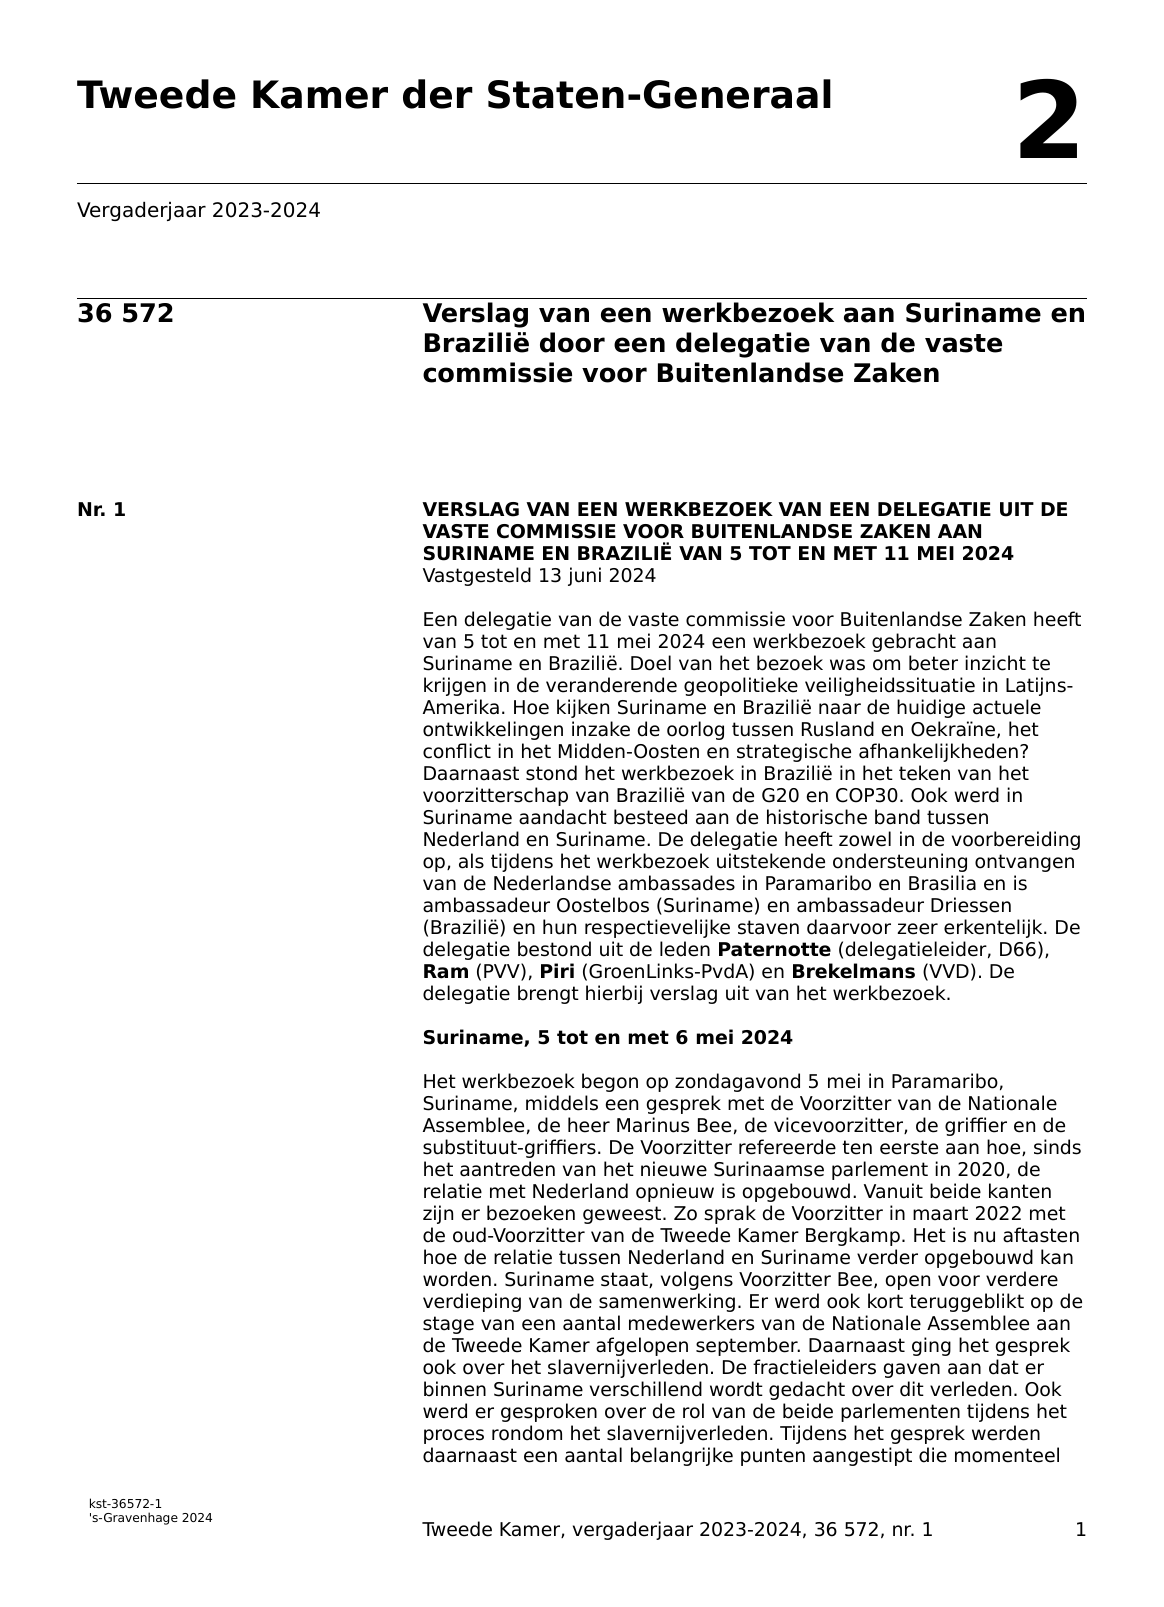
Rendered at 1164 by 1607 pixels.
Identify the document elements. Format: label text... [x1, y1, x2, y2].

table_header Tweede Kamer der Staten-Generaal [77, 59, 886, 183]
table_header 2 [886, 59, 1087, 183]
subtitle 36 572 Verslag van een werkbezoek aan Suriname en Brazilië door een delegatie van de vaste commissie voor Buitenlandse Zaken [77, 299, 1087, 388]
text 's-Gravenhage 2024 [88, 1511, 323, 1525]
subtitle Nr. 1 VERSLAG VAN EEN WERKBEZOEK VAN EEN DELEGATIE UIT DE VASTE COMMISSIE VOOR BUITENLANDSE ZAKEN AAN SURINAME EN BRAZILIË VAN 5 TOT EN MET 11 MEI 2024 [77, 499, 1087, 565]
subtitle Suriname, 5 tot en met 6 mei 2024 [422, 1027, 1087, 1049]
text kst-36572-1 [88, 1497, 323, 1511]
text Vastgesteld 13 juni 2024 [422, 565, 1087, 587]
table_cell Vergaderjaar 2023-2024 [77, 184, 1087, 298]
text Een delegatie van de vaste commissie voor Buitenlandse Zaken heeft van 5 tot en met 11 mei 2024 een werkbezoek gebracht aan Suriname en Brazilië. Doel van het bezoek was om beter inzicht te krijgen in de veranderende geopolitieke veiligheidssituatie in Latijns-Amerika. Hoe kijken Suriname en Brazilië naar de huidige actuele ontwikkelingen inzake de oorlog tussen Rusland en Oekraïne, het conflict in het Midden-Oosten en strategische afhankelijkheden? Daarnaast stond het werkbezoek in Brazilië in het teken van het voorzitterschap van Brazilië van de G20 en COP30. Ook werd in Suriname aandacht besteed aan de historische band tussen Nederland en Suriname. De delegatie heeft zowel in de voorbereiding op, als tijdens het werkbezoek uitstekende ondersteuning ontvangen van de Nederlandse ambassades in Paramaribo en Brasilia en is ambassadeur Oostelbos (Suriname) en ambassadeur Driessen (Brazilië) en hun respectievelijke staven daarvoor zeer erkentelijk. De delegatie bestond uit de leden Paternotte (delegatieleider, D66), Ram (PVV), Piri (GroenLinks-PvdA) en Brekelmans (VVD). De delegatie brengt hierbij verslag uit van het werkbezoek. [422, 609, 1087, 1005]
text Het werkbezoek begon op zondagavond 5 mei in Paramaribo, Suriname, middels een gesprek met de Voorzitter van de Nationale Assemblee, de heer Marinus Bee, de vicevoorzitter, de griffier en de substituut-griffiers. De Voorzitter refereerde ten eerste aan hoe, sinds het aantreden van het nieuwe Surinaamse parlement in 2020, de relatie met Nederland opnieuw is opgebouwd. Vanuit beide kanten zijn er bezoeken geweest. Zo sprak de Voorzitter in maart 2022 met de oud-Voorzitter van de Tweede Kamer Bergkamp. Het is nu aftasten hoe de relatie tussen Nederland en Suriname verder opgebouwd kan worden. Suriname staat, volgens Voorzitter Bee, open voor verdere verdieping van de samenwerking. Er werd ook kort teruggeblikt op de stage van een aantal medewerkers van de Nationale Assemblee aan de Tweede Kamer afgelopen september. Daarnaast ging het gesprek ook over het slavernijverleden. De fractieleiders gaven aan dat er binnen Suriname verschillend wordt gedacht over dit verleden. Ook werd er gesproken over de rol van de beide parlementen tijdens het proces rondom het slavernijverleden. Tijdens het gesprek werden daarnaast een aantal belangrijke punten aangestipt die momenteel [422, 1071, 1087, 1467]
